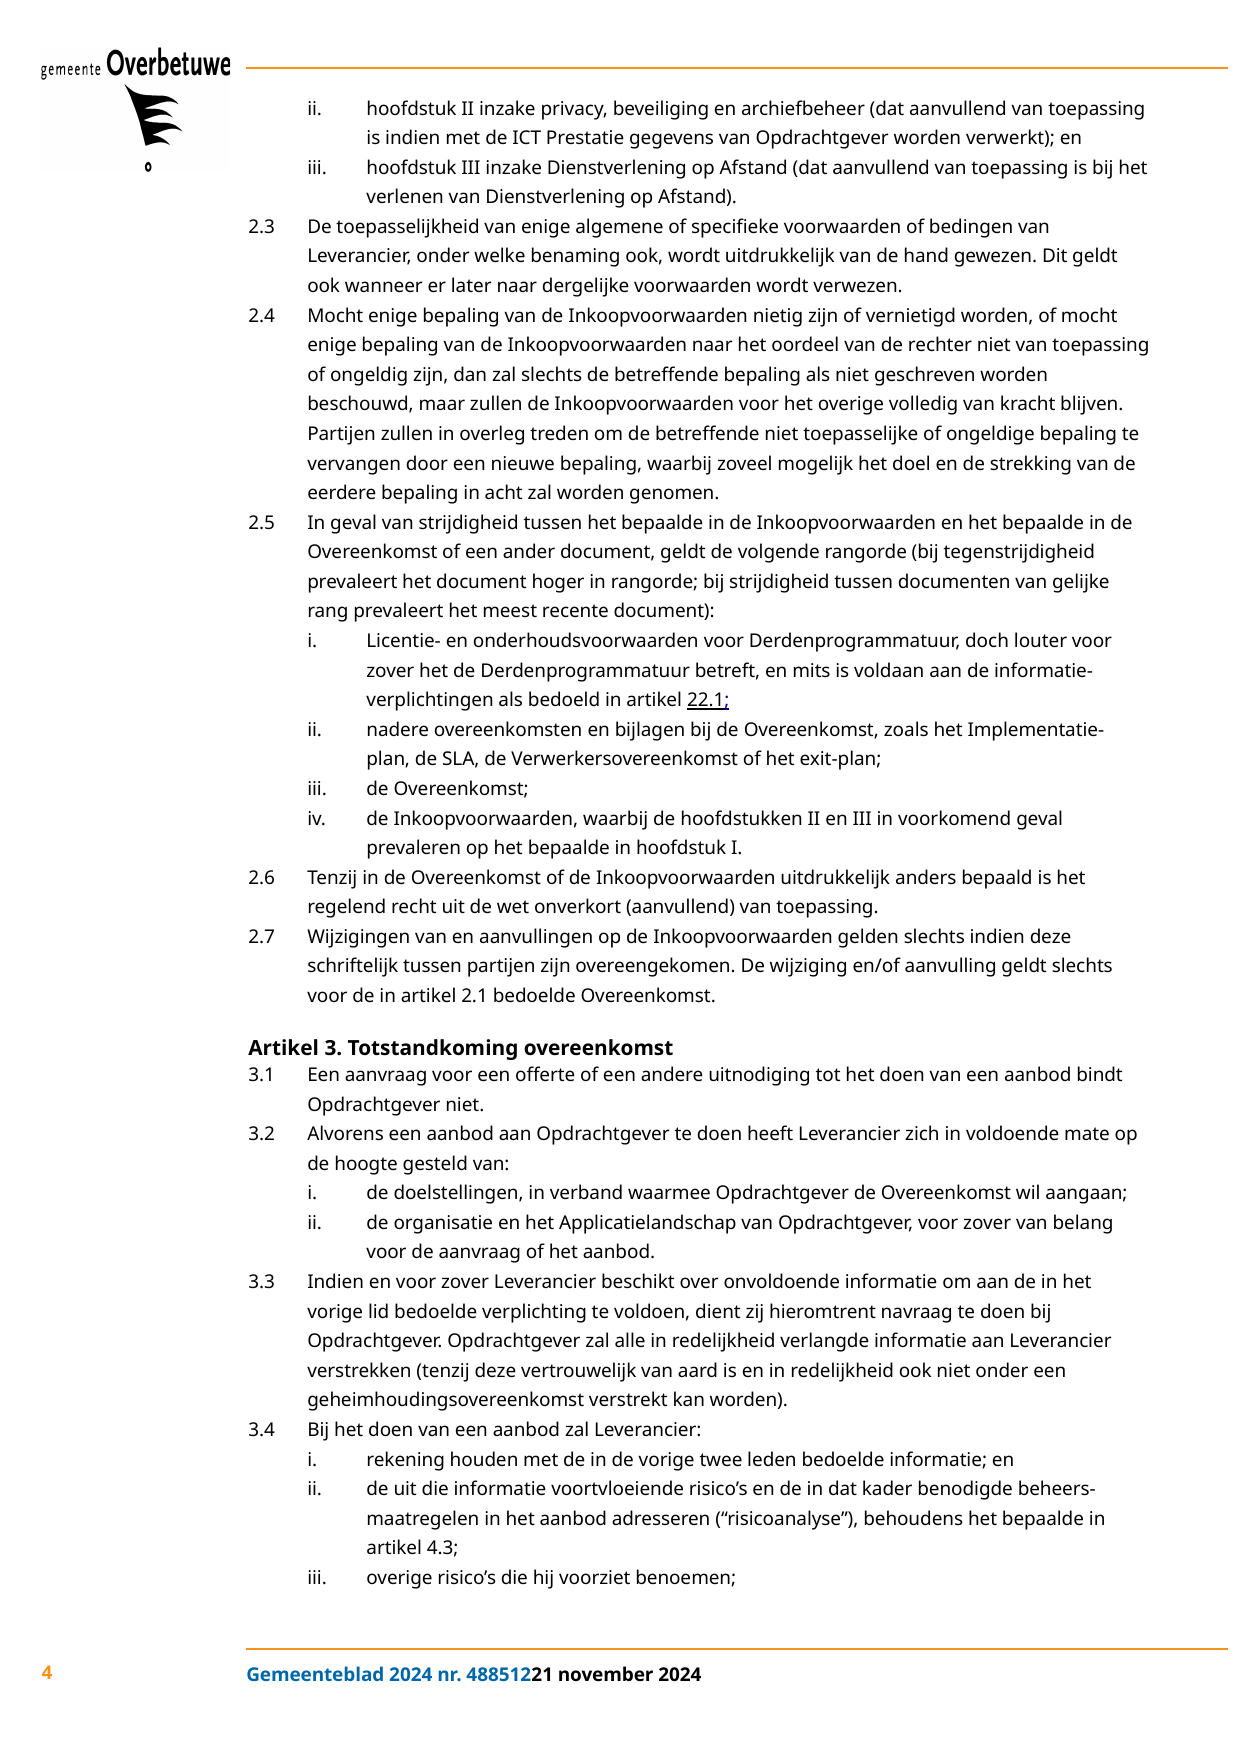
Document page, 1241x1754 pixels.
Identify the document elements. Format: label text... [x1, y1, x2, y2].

list nadere overeenkomsten en bijlagen bij de Overeenkomst, zoals het Implementatie- plan, de SLA, de Verwerkersovereenkomst of het exit-plan; [307, 716, 1152, 771]
text Artikel 3. Totstandkoming overeenkomst [248, 1033, 1152, 1061]
list de uit die informatie voortvloeiende risico’s en de in dat kader benodigde beheers- maatregelen in het aanbod adresseren (“risicoanalyse”), behoudens het bepaalde in artikel 4.3; [307, 1475, 1152, 1560]
list overige risico’s die hij voorziet benoemen; [307, 1564, 1152, 1590]
list Indien en voor zover Leverancier beschikt over onvoldoende informatie om aan de in het vorige lid bedoelde verplichting te voldoen, dient zij hieromtrent navraag te doen bij Opdrachtgever. Opdrachtgever zal alle in redelijkheid verlangde informatie aan Leverancier verstrekken (tenzij deze vertrouwelijk van aard is en in redelijkheid ook niet onder een geheimhoudingsovereenkomst verstrekt kan worden). [248, 1268, 1152, 1412]
list de organisatie en het Applicatielandschap van Opdrachtgever, voor zover van belang voor de aanvraag of het aanbod. [307, 1209, 1152, 1264]
list Tenzij in de Overeenkomst of de Inkoopvoorwaarden uitdrukkelijk anders bepaald is het regelend recht uit de wet onverkort (aanvullend) van toepassing. [248, 864, 1152, 919]
list Mocht enige bepaling van de Inkoopvoorwaarden nietig zijn of vernietigd worden, of mocht enige bepaling van de Inkoopvoorwaarden naar het oordeel van de rechter niet van toepassing of ongeldig zijn, dan zal slechts de betreffende bepaling als niet geschreven worden beschouwd, maar zullen de Inkoopvoorwaarden voor het overige volledig van kracht blijven. Partijen zullen in overleg treden om de betreffende niet toepasselijke of ongeldige bepaling te vervangen door een nieuwe bepaling, waarbij zoveel mogelijk het doel en de strekking van de eerdere bepaling in acht zal worden genomen. [248, 302, 1152, 505]
list rekening houden met de in de vorige twee leden bedoelde informatie; en [307, 1446, 1152, 1471]
list Alvorens een aanbod aan Opdrachtgever te doen heeft Leverancier zich in voldoende mate op de hoogte gesteld van: [248, 1120, 1152, 1176]
list hoofdstuk III inzake Dienstverlening op Afstand (dat aanvullend van toepassing is bij het verlenen van Dienstverlening op Afstand). [307, 154, 1152, 209]
list Licentie- en onderhoudsvoorwaarden voor Derdenprogrammatuur, doch louter voor zover het de Derdenprogrammatuur betreft, en mits is voldaan aan de informatie- verplichtingen als bedoeld in artikel 22.1; [307, 627, 1152, 712]
list de Overeenkomst; [307, 775, 1152, 801]
list Bij het doen van een aanbod zal Leverancier: [248, 1416, 1152, 1442]
list hoofdstuk II inzake privacy, beveiliging en archiefbeheer (dat aanvullend van toepassing is indien met de ICT Prestatie gegevens van Opdrachtgever worden verwerkt); en [307, 95, 1152, 150]
list Een aanvraag voor een offerte of een andere uitnodiging tot het doen van een aanbod bindt Opdrachtgever niet. [248, 1061, 1152, 1116]
picture [41, 47, 231, 172]
list Wijzigingen van en aanvullingen op de Inkoopvoorwaarden gelden slechts indien deze schriftelijk tussen partijen zijn overeengekomen. De wijziging en/of aanvulling geldt slechts voor de in artikel 2.1 bedoelde Overeenkomst. [248, 923, 1152, 1008]
list De toepasselijkheid van enige algemene of specifieke voorwaarden of bedingen van Leverancier, onder welke benaming ook, wordt uitdrukkelijk van de hand gewezen. Dit geldt ook wanneer er later naar dergelijke voorwaarden wordt verwezen. [248, 213, 1152, 298]
list de Inkoopvoorwaarden, waarbij de hoofdstukken II en III in voorkomend geval prevaleren op het bepaalde in hoofdstuk I. [307, 805, 1152, 860]
list de doelstellingen, in verband waarmee Opdrachtgever de Overeenkomst wil aangaan; [307, 1179, 1152, 1205]
list In geval van strijdigheid tussen het bepaalde in de Inkoopvoorwaarden en het bepaalde in de Overeenkomst of een ander document, geldt de volgende rangorde (bij tegenstrijdigheid prevaleert het document hoger in rangorde; bij strijdigheid tussen documenten van gelijke rang prevaleert het meest recente document): [248, 509, 1152, 623]
